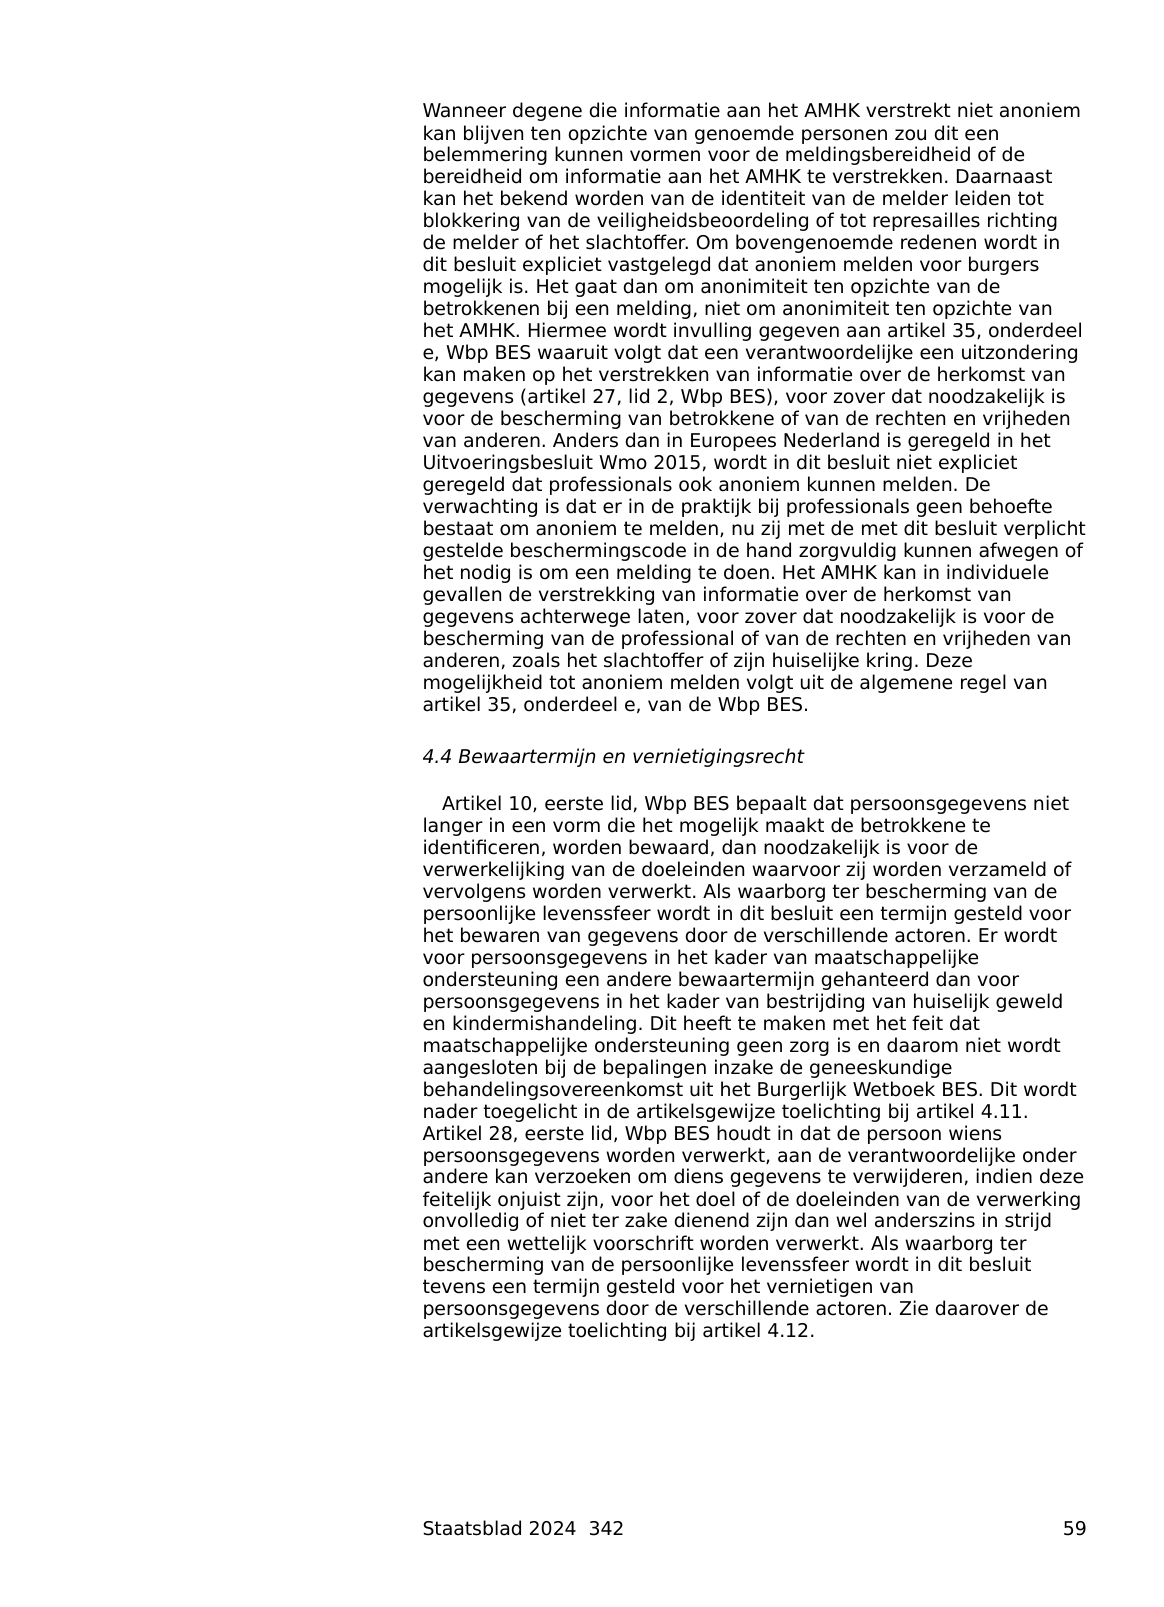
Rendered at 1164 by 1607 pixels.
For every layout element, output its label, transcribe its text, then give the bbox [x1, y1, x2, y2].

subtitle 4.4 Bewaartermijn en vernietigingsrecht [422, 746, 1087, 768]
text Wanneer degene die informatie aan het AMHK verstrekt niet anoniem kan blijven ten opzichte van genoemde personen zou dit een belemmering kunnen vormen voor de meldingsbereidheid of de bereidheid om informatie aan het AMHK te verstrekken. Daarnaast kan het bekend worden van de identiteit van de melder leiden tot blokkering van de veiligheidsbeoordeling of tot represailles richting de melder of het slachtoffer. Om bovengenoemde redenen wordt in dit besluit expliciet vastgelegd dat anoniem melden voor burgers mogelijk is. Het gaat dan om anonimiteit ten opzichte van de betrokkenen bij een melding, niet om anonimiteit ten opzichte van het AMHK. Hiermee wordt invulling gegeven aan artikel 35, onderdeel e, Wbp BES waaruit volgt dat een verantwoordelijke een uitzondering kan maken op het verstrekken van informatie over de herkomst van gegevens (artikel 27, lid 2, Wbp BES), voor zover dat noodzakelijk is voor de bescherming van betrokkene of van de rechten en vrijheden van anderen. Anders dan in Europees Nederland is geregeld in het Uitvoeringsbesluit Wmo 2015, wordt in dit besluit niet expliciet geregeld dat professionals ook anoniem kunnen melden. De verwachting is dat er in de praktijk bij professionals geen behoefte bestaat om anoniem te melden, nu zij met de met dit besluit verplicht gestelde beschermingscode in de hand zorgvuldig kunnen afwegen of het nodig is om een melding te doen. Het AMHK kan in individuele gevallen de verstrekking van informatie over de herkomst van gegevens achterwege laten, voor zover dat noodzakelijk is voor de bescherming van de professional of van de rechten en vrijheden van anderen, zoals het slachtoffer of zijn huiselijke kring. Deze mogelijkheid tot anoniem melden volgt uit de algemene regel van artikel 35, onderdeel e, van de Wbp BES. [422, 100, 1087, 716]
text Artikel 10, eerste lid, Wbp BES bepaalt dat persoonsgegevens niet langer in een vorm die het mogelijk maakt de betrokkene te identificeren, worden bewaard, dan noodzakelijk is voor de verwerkelijking van de doeleinden waarvoor zij worden verzameld of vervolgens worden verwerkt. Als waarborg ter bescherming van de persoonlijke levenssfeer wordt in dit besluit een termijn gesteld voor het bewaren van gegevens door de verschillende actoren. Er wordt voor persoonsgegevens in het kader van maatschappelijke ondersteuning een andere bewaartermijn gehanteerd dan voor persoonsgegevens in het kader van bestrijding van huiselijk geweld en kindermishandeling. Dit heeft te maken met het feit dat maatschappelijke ondersteuning geen zorg is en daarom niet wordt aangesloten bij de bepalingen inzake de geneeskundige behandelingsovereenkomst uit het Burgerlijk Wetboek BES. Dit wordt nader toegelicht in de artikelsgewijze toelichting bij artikel 4.11. Artikel 28, eerste lid, Wbp BES houdt in dat de persoon wiens persoonsgegevens worden verwerkt, aan de verantwoordelijke onder andere kan verzoeken om diens gegevens te verwijderen, indien deze feitelijk onjuist zijn, voor het doel of de doeleinden van de verwerking onvolledig of niet ter zake dienend zijn dan wel anderszins in strijd met een wettelijk voorschrift worden verwerkt. Als waarborg ter bescherming van de persoonlijke levenssfeer wordt in dit besluit tevens een termijn gesteld voor het vernietigen van persoonsgegevens door de verschillende actoren. Zie daarover de artikelsgewijze toelichting bij artikel 4.12. [422, 793, 1087, 1342]
